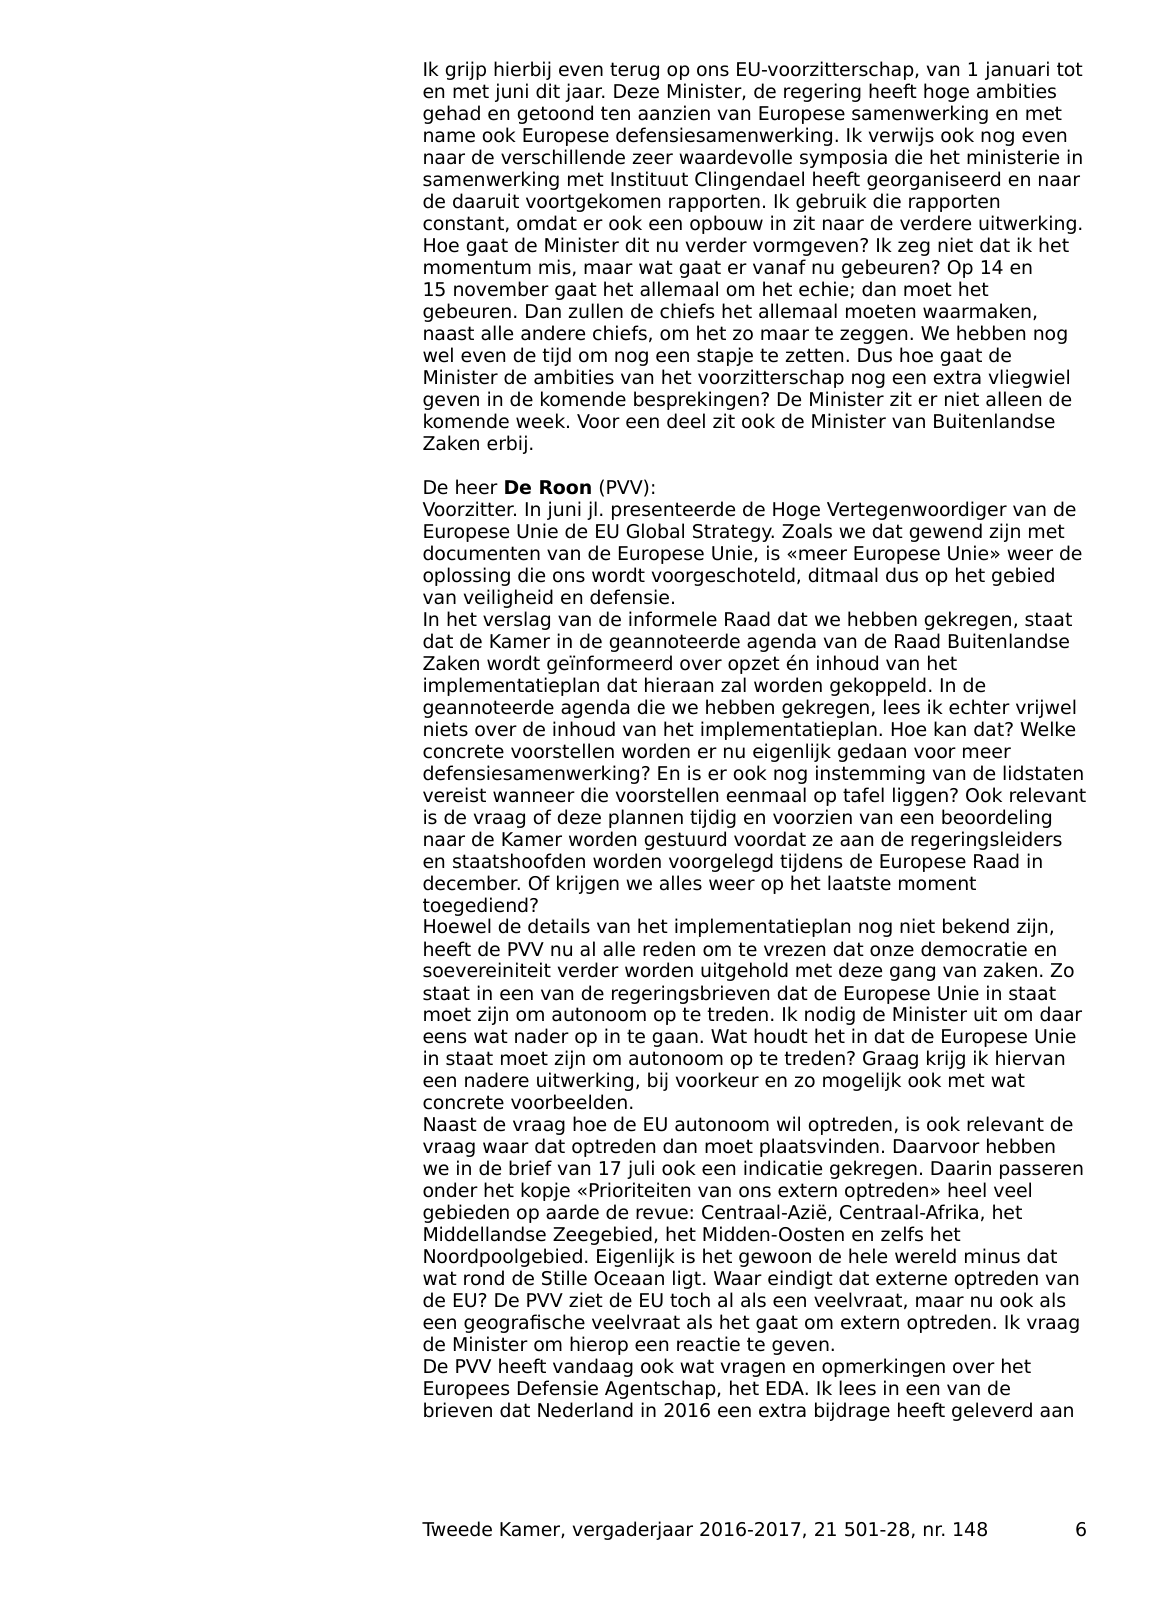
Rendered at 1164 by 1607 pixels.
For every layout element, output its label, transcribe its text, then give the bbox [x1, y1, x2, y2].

text De heer De Roon (PVV): [422, 477, 1087, 499]
text De PVV heeft vandaag ook wat vragen en opmerkingen over het Europees Defensie Agentschap, het EDA. Ik lees in een van de brieven dat Nederland in 2016 een extra bijdrage heeft geleverd aan [422, 1356, 1087, 1422]
text Voorzitter. In juni jl. presenteerde de Hoge Vertegenwoordiger van de Europese Unie de EU Global Strategy. Zoals we dat gewend zijn met documenten van de Europese Unie, is «meer Europese Unie» weer de oplossing die ons wordt voorgeschoteld, ditmaal dus op het gebied van veiligheid en defensie. [422, 499, 1087, 609]
text Ik grijp hierbij even terug op ons EU-voorzitterschap, van 1 januari tot en met juni dit jaar. Deze Minister, de regering heeft hoge ambities gehad en getoond ten aanzien van Europese samenwerking en met name ook Europese defensiesamenwerking. Ik verwijs ook nog even naar de verschillende zeer waardevolle symposia die het ministerie in samenwerking met Instituut Clingendael heeft georganiseerd en naar de daaruit voortgekomen rapporten. Ik gebruik die rapporten constant, omdat er ook een opbouw in zit naar de verdere uitwerking. Hoe gaat de Minister dit nu verder vormgeven? Ik zeg niet dat ik het momentum mis, maar wat gaat er vanaf nu gebeuren? Op 14 en 15 november gaat het allemaal om het echie; dan moet het gebeuren. Dan zullen de chiefs het allemaal moeten waarmaken, naast alle andere chiefs, om het zo maar te zeggen. We hebben nog wel even de tijd om nog een stapje te zetten. Dus hoe gaat de Minister de ambities van het voorzitterschap nog een extra vliegwiel geven in de komende besprekingen? De Minister zit er niet alleen de komende week. Voor een deel zit ook de Minister van Buitenlandse Zaken erbij. [422, 59, 1087, 455]
text In het verslag van de informele Raad dat we hebben gekregen, staat dat de Kamer in de geannoteerde agenda van de Raad Buitenlandse Zaken wordt geïnformeerd over opzet én inhoud van het implementatieplan dat hieraan zal worden gekoppeld. In de geannoteerde agenda die we hebben gekregen, lees ik echter vrijwel niets over de inhoud van het implementatieplan. Hoe kan dat? Welke concrete voorstellen worden er nu eigenlijk gedaan voor meer defensiesamenwerking? En is er ook nog instemming van de lidstaten vereist wanneer die voorstellen eenmaal op tafel liggen? Ook relevant is de vraag of deze plannen tijdig en voorzien van een beoordeling naar de Kamer worden gestuurd voordat ze aan de regeringsleiders en staatshoofden worden voorgelegd tijdens de Europese Raad in december. Of krijgen we alles weer op het laatste moment toegediend? [422, 609, 1087, 916]
text Naast de vraag hoe de EU autonoom wil optreden, is ook relevant de vraag waar dat optreden dan moet plaatsvinden. Daarvoor hebben we in de brief van 17 juli ook een indicatie gekregen. Daarin passeren onder het kopje «Prioriteiten van ons extern optreden» heel veel gebieden op aarde de revue: Centraal-Azië, Centraal-Afrika, het Middellandse Zeegebied, het Midden-Oosten en zelfs het Noordpoolgebied. Eigenlijk is het gewoon de hele wereld minus dat wat rond de Stille Oceaan ligt. Waar eindigt dat externe optreden van de EU? De PVV ziet de EU toch al als een veelvraat, maar nu ook als een geografische veelvraat als het gaat om extern optreden. Ik vraag de Minister om hierop een reactie te geven. [422, 1114, 1087, 1356]
text Hoewel de details van het implementatieplan nog niet bekend zijn, heeft de PVV nu al alle reden om te vrezen dat onze democratie en soevereiniteit verder worden uitgehold met deze gang van zaken. Zo staat in een van de regeringsbrieven dat de Europese Unie in staat moet zijn om autonoom op te treden. Ik nodig de Minister uit om daar eens wat nader op in te gaan. Wat houdt het in dat de Europese Unie in staat moet zijn om autonoom op te treden? Graag krijg ik hiervan een nadere uitwerking, bij voorkeur en zo mogelijk ook met wat concrete voorbeelden. [422, 916, 1087, 1114]
